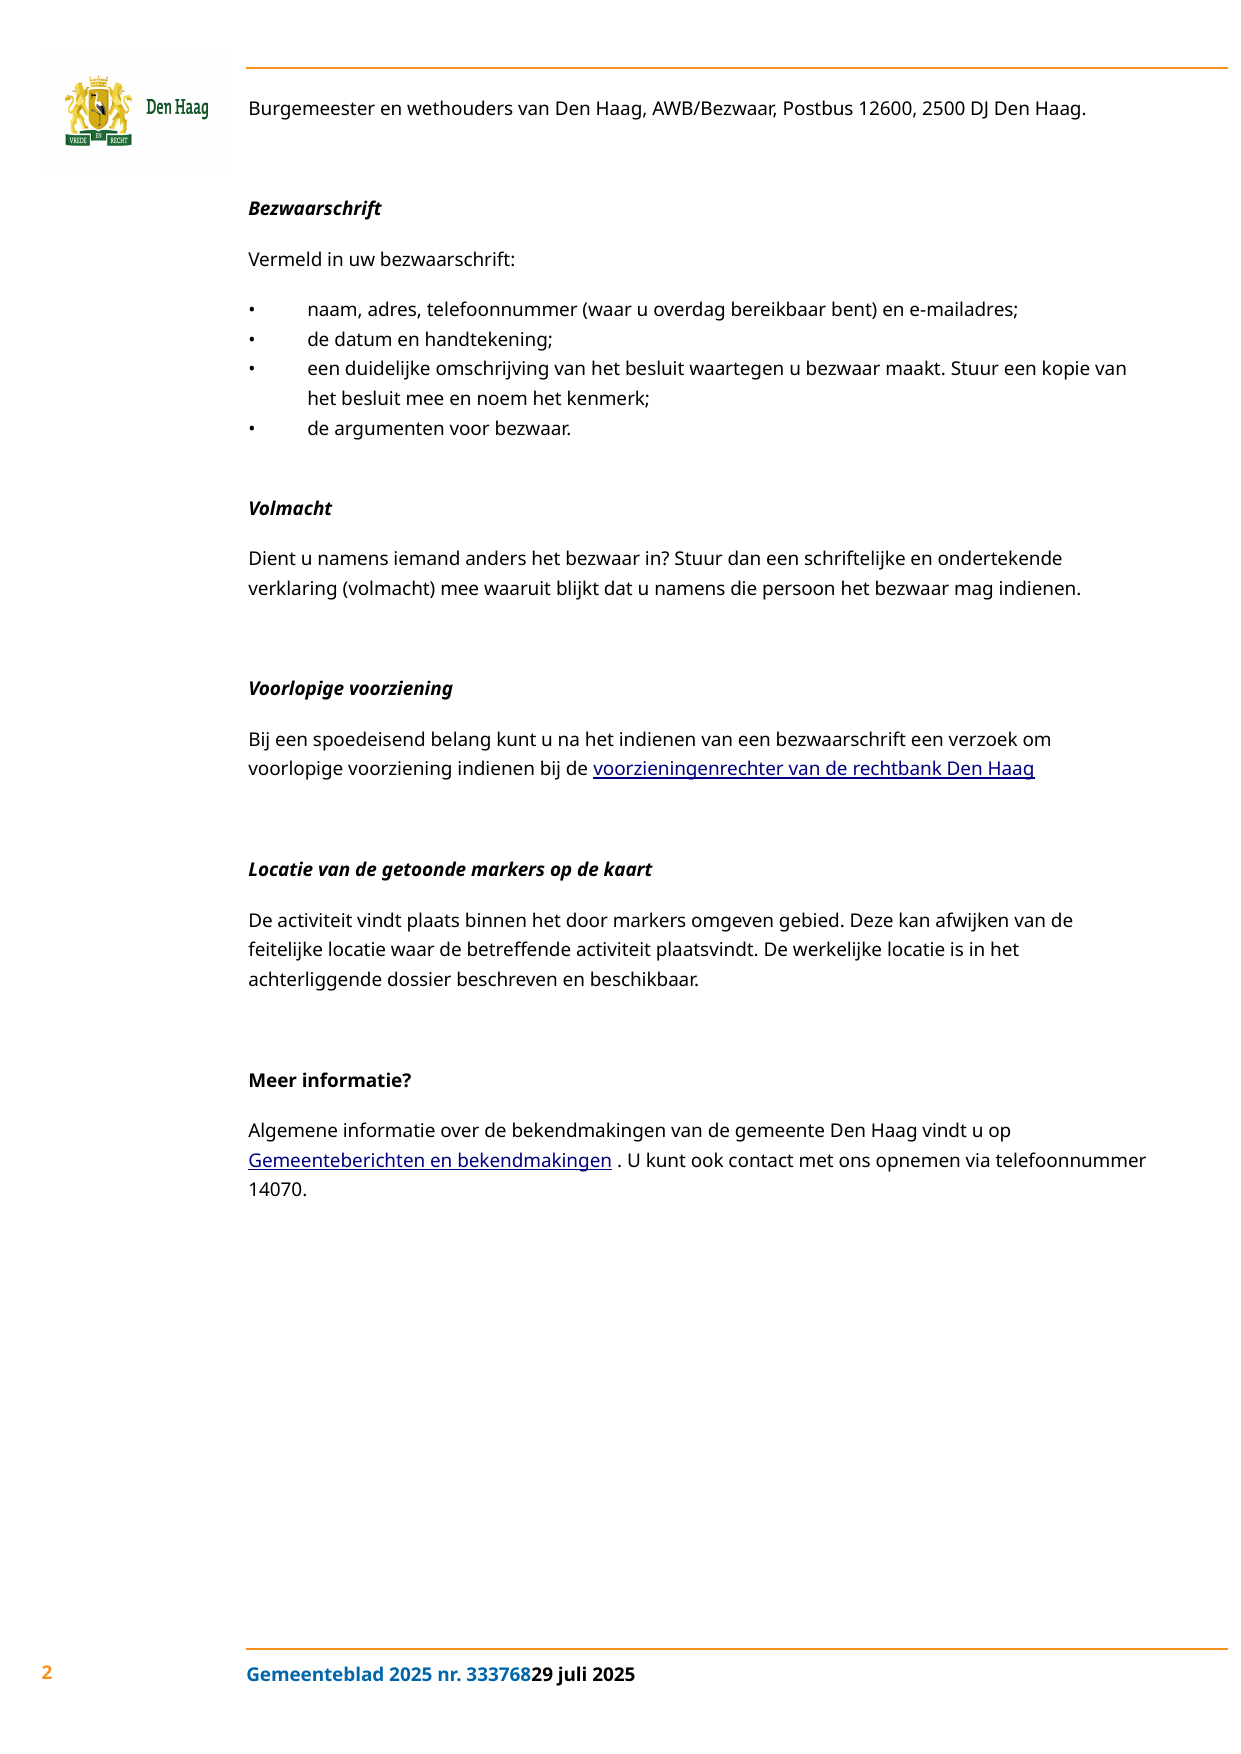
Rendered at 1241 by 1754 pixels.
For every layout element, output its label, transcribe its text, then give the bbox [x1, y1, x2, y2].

text De activiteit vindt plaats binnen het door markers omgeven gebied. Deze kan afwijken van de feitelijke locatie waar de betreffende activiteit plaatsvindt. De werkelijke locatie is in het achterliggende dossier beschreven en beschikbaar. [248, 907, 1152, 992]
list naam, adres, telefoonnummer (waar u overdag bereikbaar bent) en e-mailadres; [248, 296, 1152, 322]
text Voorlopige voorziening [248, 676, 1152, 701]
text Burgemeester en wethouders van Den Haag, AWB/Bezwaar, Postbus 12600, 2500 DJ Den Haag. [248, 95, 1152, 121]
list een duidelijke omschrijving van het besluit waartegen u bezwaar maakt. Stuur een kopie van het besluit mee en noem het kenmerk; [248, 356, 1152, 411]
list de argumenten voor bezwaar. [248, 415, 1152, 441]
text Dient u namens iemand anders het bezwaar in? Stuur dan een schriftelijke en ondertekende verklaring (volmacht) mee waaruit blijkt dat u namens die persoon het bezwaar mag indienen. [248, 545, 1152, 601]
text Volmacht [248, 495, 1152, 521]
text Bezwaarschrift [248, 196, 1152, 221]
text Meer informatie? [248, 1067, 1152, 1093]
picture [41, 47, 231, 172]
text Algemene informatie over de bekendmakingen van de gemeente Den Haag vindt u op Gemeenteberichten en bekendmakingen . U kunt ook contact met ons opnemen via telefoonnummer 14070. [248, 1117, 1152, 1202]
list de datum en handtekening; [248, 326, 1152, 352]
text Bij een spoedeisend belang kunt u na het indienen van een bezwaarschrift een verzoek om voorlopige voorziening indienen bij de voorzieningenrechter van de rechtbank Den Haag [248, 726, 1152, 781]
text Vermeld in uw bezwaarschrift: [248, 246, 1152, 272]
text Locatie van de getoonde markers op de kaart [248, 856, 1152, 882]
